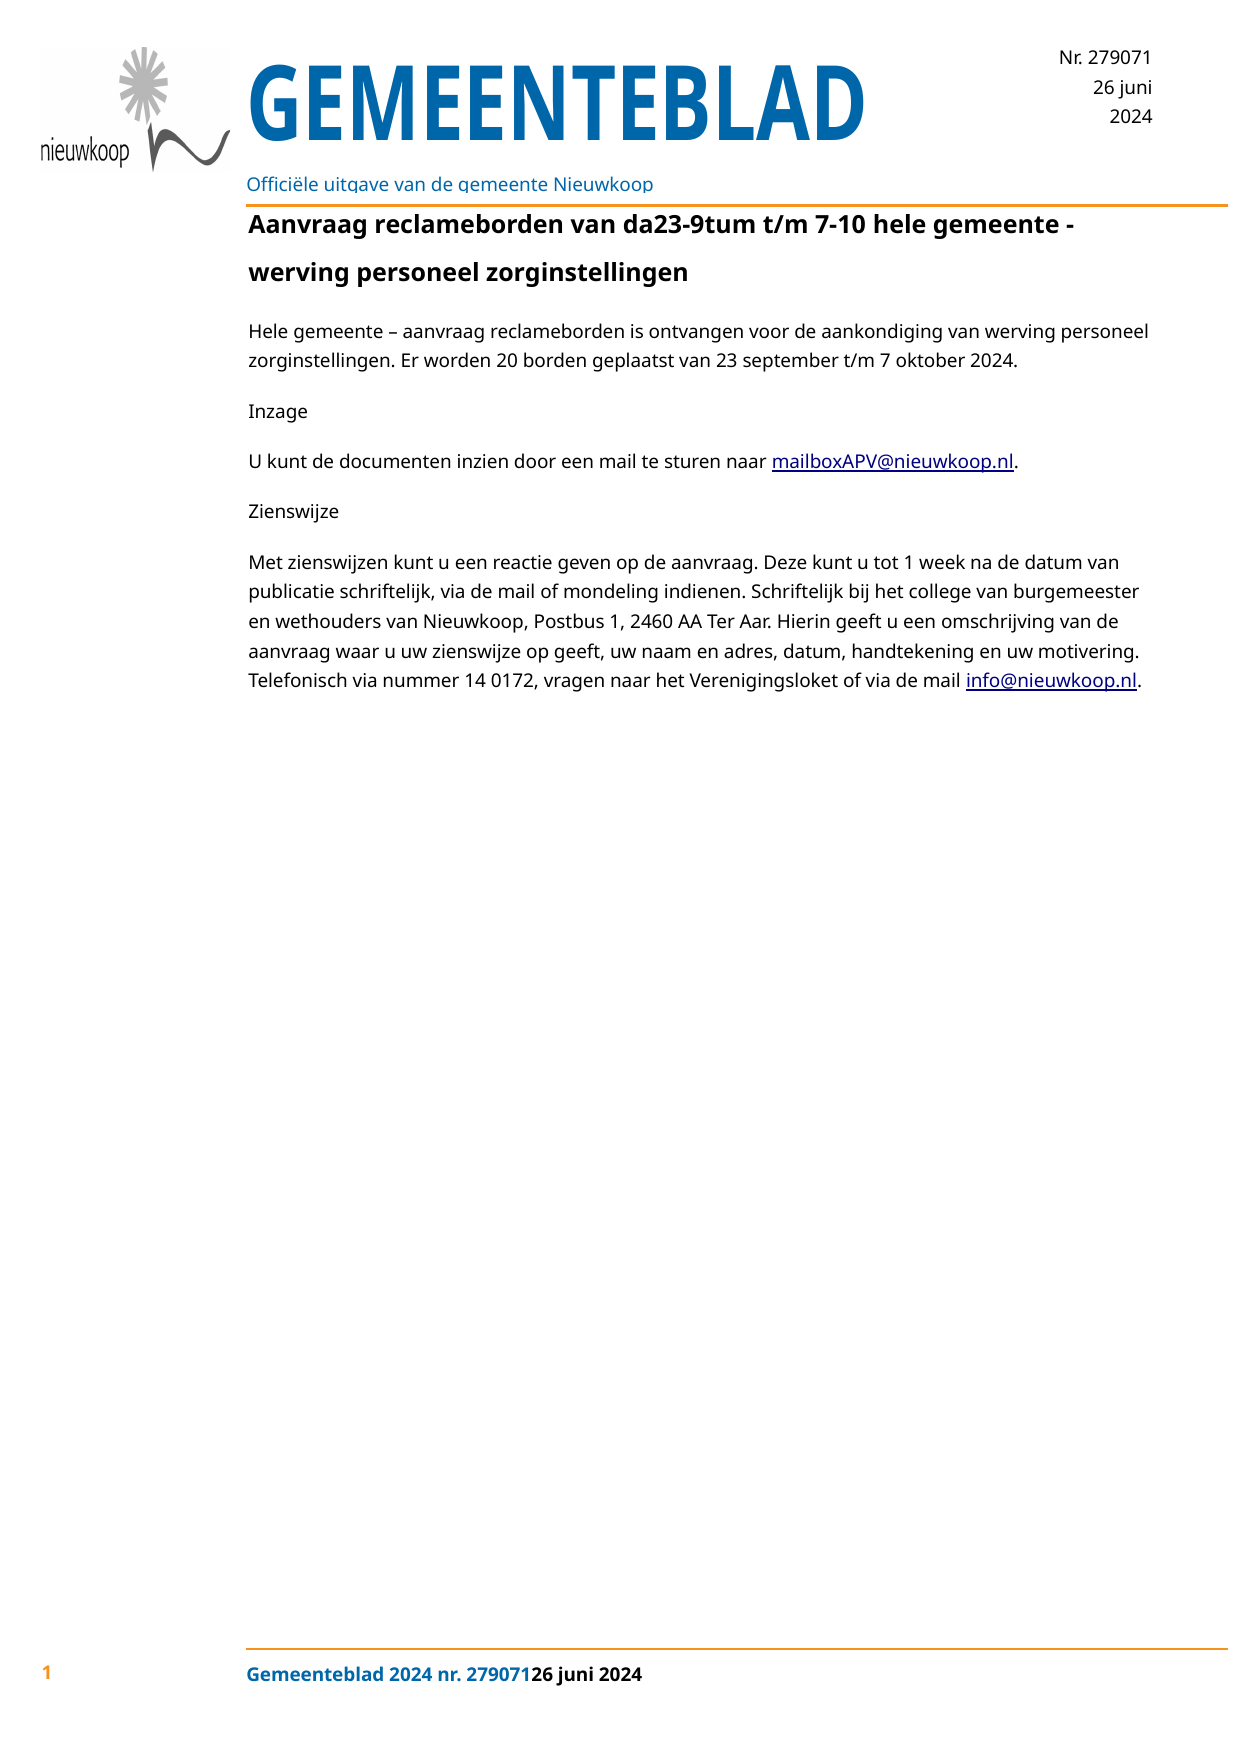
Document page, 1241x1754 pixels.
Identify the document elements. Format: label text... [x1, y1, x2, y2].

text Zienswijze [248, 499, 1152, 524]
text Inzage [248, 398, 1152, 424]
text Met zienswijzen kunt u een reactie geven op de aanvraag. Deze kunt u tot 1 week na de datum van publicatie schriftelijk, via de mail of mondeling indienen. Schriftelijk bij het college van burgemeester en wethouders van Nieuwkoop, Postbus 1, 2460 AA Ter Aar. Hierin geeft u een omschrijving van de aanvraag waar u uw zienswijze op geeft, uw naam en adres, datum, handtekening en uw motivering. Telefonisch via nummer 14 0172, vragen naar het Verenigingsloket of via de mail info@nieuwkoop.nl. [248, 549, 1152, 693]
picture [41, 47, 231, 172]
text Aanvraag reclameborden van da23-9tum t/m 7-10 hele gemeente -werving personeel zorginstellingen [248, 207, 1152, 288]
text U kunt de documenten inzien door een mail te sturen naar mailboxAPV@nieuwkoop.nl. [248, 448, 1152, 474]
text Hele gemeente – aanvraag reclameborden is ontvangen voor de aankondiging van werving personeel zorginstellingen. Er worden 20 borden geplaatst van 23 september t/m 7 oktober 2024. [248, 318, 1152, 373]
